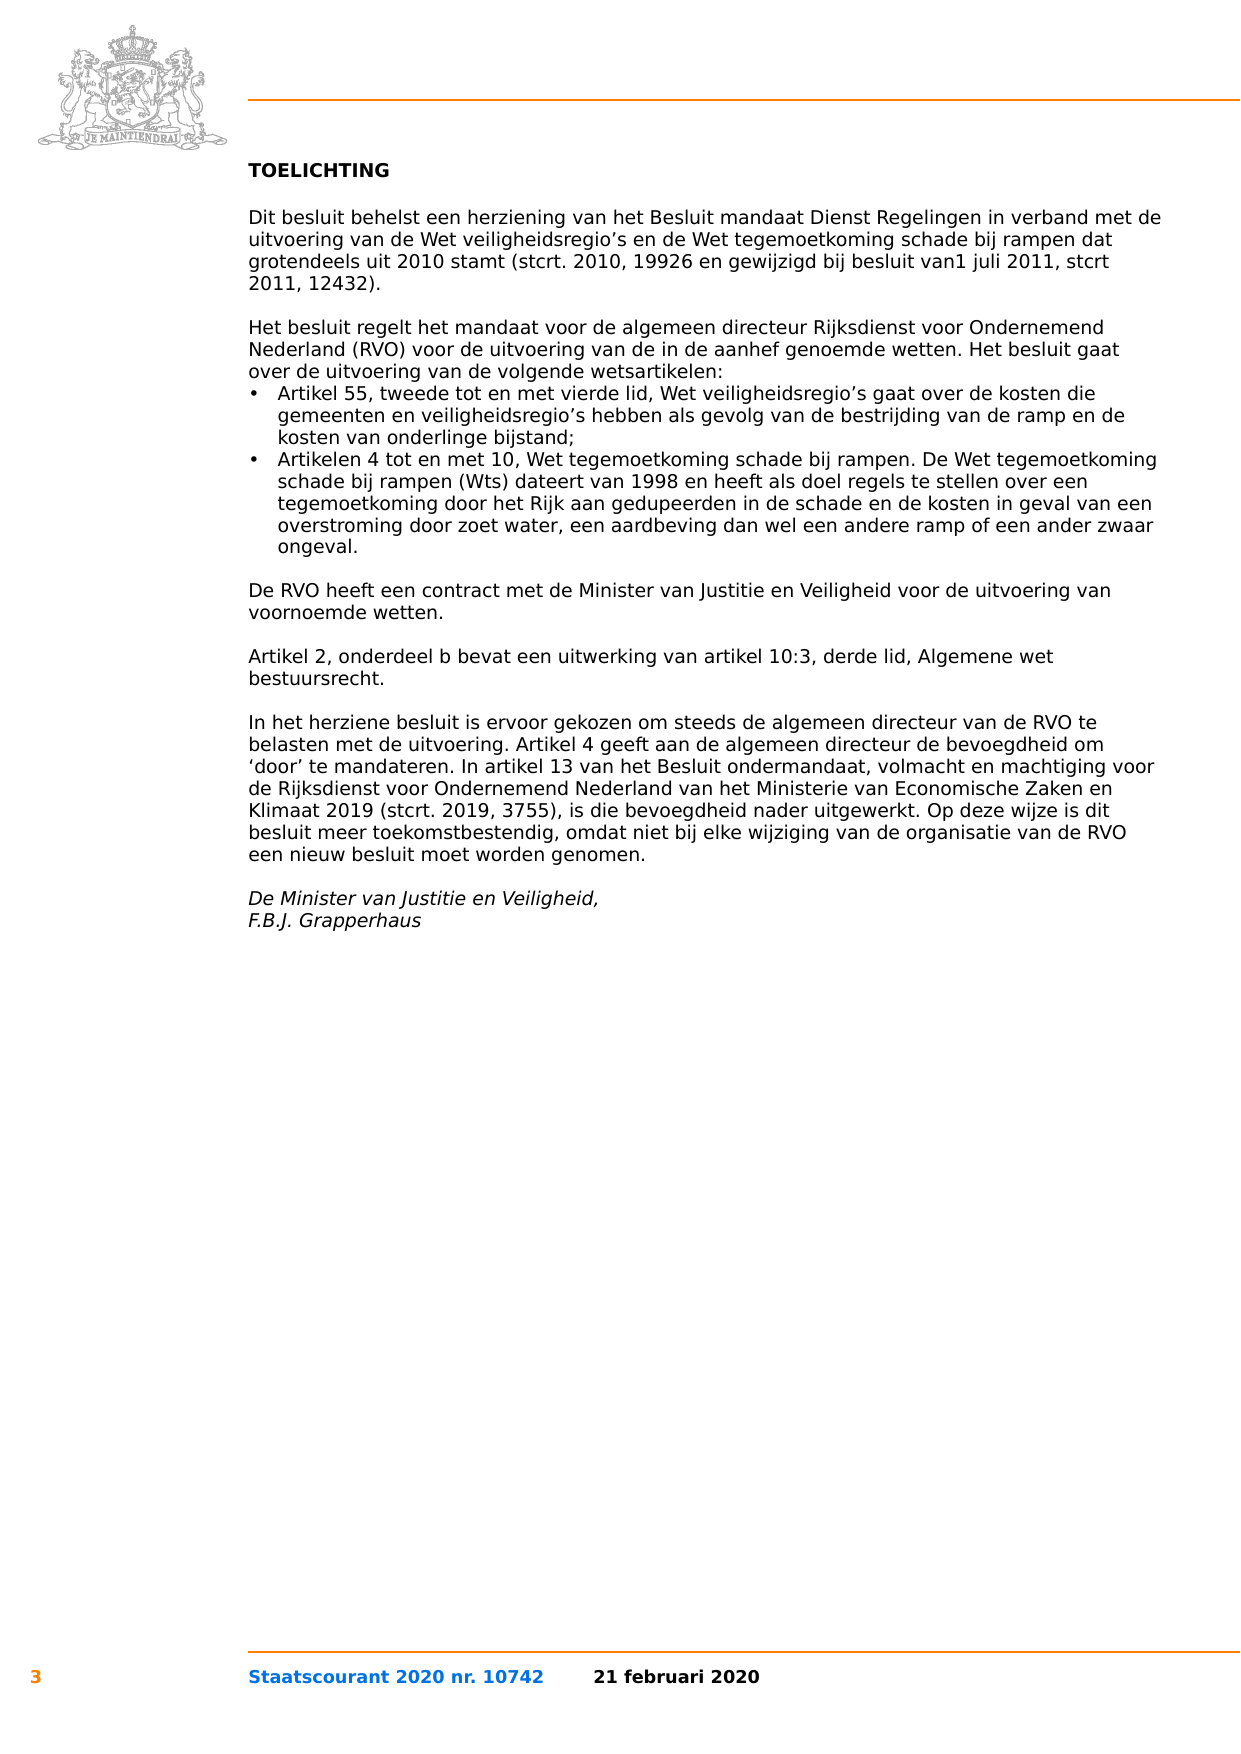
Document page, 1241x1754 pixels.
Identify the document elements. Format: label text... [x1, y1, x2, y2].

text Artikel 2, onderdeel b bevat een uitwerking van artikel 10:3, derde lid, Algemene wet bestuursrecht. [248, 646, 1163, 690]
text De RVO heeft een contract met de Minister van Justitie en Veiligheid voor de uitvoering van voornoemde wetten. [248, 580, 1163, 624]
text In het herziene besluit is ervoor gekozen om steeds de algemeen directeur van de RVO te belasten met de uitvoering. Artikel 4 geeft aan de algemeen directeur de bevoegdheid om ‘door’ te mandateren. In artikel 13 van het Besluit ondermandaat, volmacht en machtiging voor de Rijksdienst voor Ondernemend Nederland van het Ministerie van Economische Zaken en Klimaat 2019 (stcrt. 2019, 3755), is die bevoegdheid nader uitgewerkt. Op deze wijze is dit besluit meer toekomstbestendig, omdat niet bij elke wijziging van de organisatie van de RVO een nieuw besluit moet worden genomen. [248, 712, 1163, 866]
text Dit besluit behelst een herziening van het Besluit mandaat Dienst Regelingen in verband met de uitvoering van de Wet veiligheidsregio’s en de Wet tegemoetkoming schade bij rampen dat grotendeels uit 2010 stamt (stcrt. 2010, 19926 en gewijzigd bij besluit van1 juli 2011, stcrt 2011, 12432). [248, 207, 1163, 295]
subtitle TOELICHTING [248, 160, 1163, 182]
text • Artikel 55, tweede tot en met vierde lid, Wet veiligheidsregio’s gaat over de kosten die gemeenten en veiligheidsregio’s hebben als gevolg van de bestrijding van de ramp en de kosten van onderlinge bijstand; [248, 383, 1163, 448]
picture [38, 25, 227, 150]
text Het besluit regelt het mandaat voor de algemeen directeur Rijksdienst voor Ondernemend Nederland (RVO) voor de uitvoering van de in de aanhef genoemde wetten. Het besluit gaat over de uitvoering van de volgende wetsartikelen: [248, 317, 1163, 383]
text • Artikelen 4 tot en met 10, Wet tegemoetkoming schade bij rampen. De Wet tegemoetkoming schade bij rampen (Wts) dateert van 1998 en heeft als doel regels te stellen over een tegemoetkoming door het Rijk aan gedupeerden in de schade en de kosten in geval van een overstroming door zoet water, een aardbeving dan wel een andere ramp of een ander zwaar ongeval. [248, 448, 1163, 558]
text De Minister van Justitie en Veiligheid, F.B.J. Grapperhaus [248, 888, 1163, 932]
